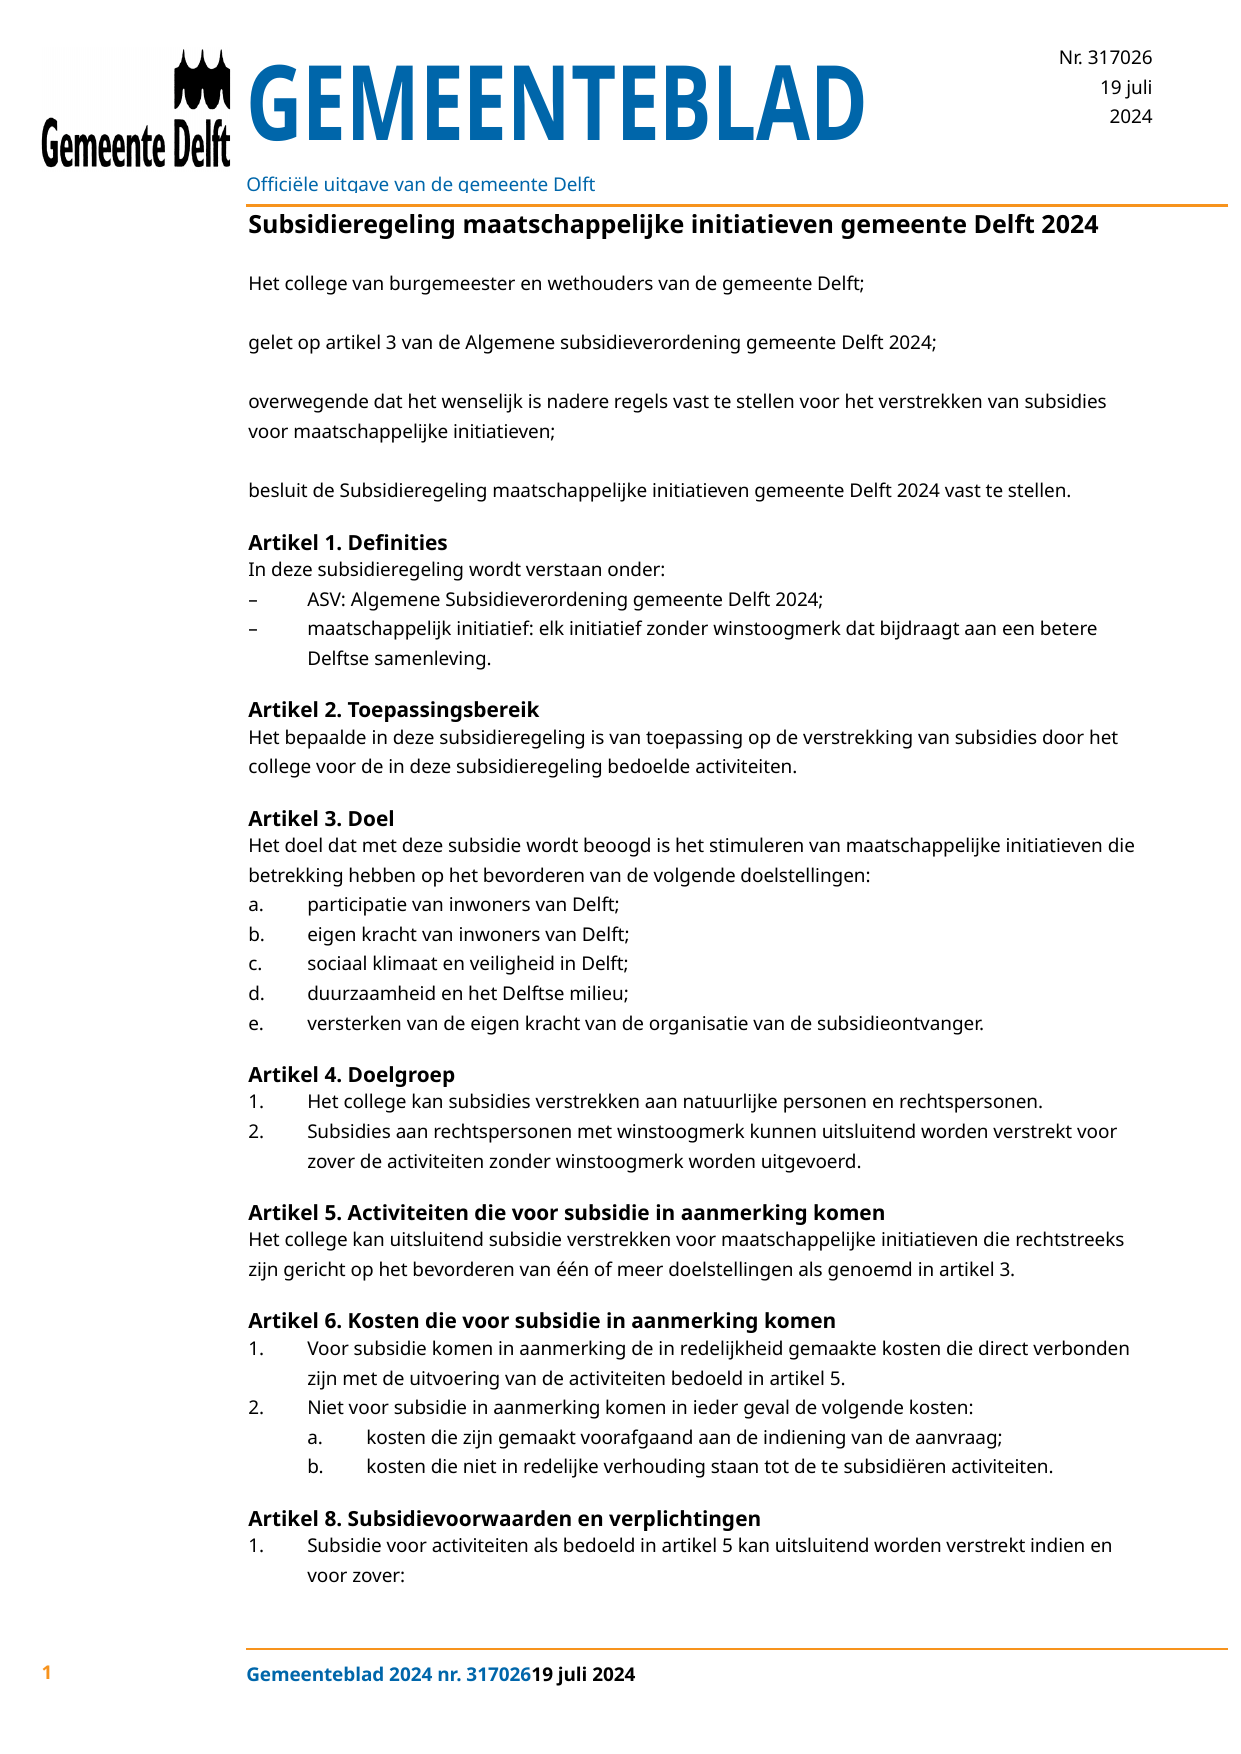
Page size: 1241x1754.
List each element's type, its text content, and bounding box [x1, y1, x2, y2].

text Artikel 1. Definities [248, 528, 1152, 556]
text Artikel 8. Subsidievoorwaarden en verplichtingen [248, 1504, 1152, 1532]
list Het college kan subsidies verstrekken aan natuurlijke personen en rechtspersonen. [248, 1089, 1152, 1114]
text Het college van burgemeester en wethouders van de gemeente Delft; [248, 270, 1152, 296]
list kosten die niet in redelijke verhouding staan tot de te subsidiëren activiteiten. [307, 1453, 1152, 1479]
text Het doel dat met deze subsidie wordt beoogd is het stimuleren van maatschappelijke initiatieven die betrekking hebben op het bevorderen van de volgende doelstellingen: [248, 832, 1152, 888]
list Subsidie voor activiteiten als bedoeld in artikel 5 kan uitsluitend worden verstrekt indien en voor zover: [248, 1532, 1152, 1588]
text overwegende dat het wenselijk is nadere regels vast te stellen voor het verstrekken van subsidies voor maatschappelijke initiatieven; [248, 389, 1152, 444]
list versterken van de eigen kracht van de organisatie van de subsidieontvanger. [248, 1010, 1152, 1036]
text In deze subsidieregeling wordt verstaan onder: [248, 556, 1152, 582]
list ASV: Algemene Subsidieverordening gemeente Delft 2024; [248, 586, 1152, 612]
text besluit de Subsidieregeling maatschappelijke initiatieven gemeente Delft 2024 vast te stellen. [248, 477, 1152, 503]
list sociaal klimaat en veiligheid in Delft; [248, 951, 1152, 976]
list maatschappelijk initiatief: elk initiatief zonder winstoogmerk dat bijdraagt aan een betere Delftse samenleving. [248, 615, 1152, 671]
text Subsidieregeling maatschappelijke initiatieven gemeente Delft 2024 [248, 207, 1152, 241]
text Artikel 4. Doelgroep [248, 1060, 1152, 1089]
list Voor subsidie komen in aanmerking de in redelijkheid gemaakte kosten die direct verbonden zijn met de uitvoering van de activiteiten bedoeld in artikel 5. [248, 1335, 1152, 1390]
list eigen kracht van inwoners van Delft; [248, 921, 1152, 947]
text gelet op artikel 3 van de Algemene subsidieverordening gemeente Delft 2024; [248, 329, 1152, 355]
list participatie van inwoners van Delft; [248, 891, 1152, 917]
list kosten die zijn gemaakt voorafgaand aan de indiening van de aanvraag; [307, 1424, 1152, 1449]
picture [41, 47, 231, 172]
text Artikel 2. Toepassingsbereik [248, 695, 1152, 724]
text Het college kan uitsluitend subsidie verstrekken voor maatschappelijke initiatieven die rechtstreeks zijn gericht op het bevorderen van één of meer doelstellingen als genoemd in artikel 3. [248, 1227, 1152, 1282]
text Artikel 3. Doel [248, 804, 1152, 832]
text Artikel 5. Activiteiten die voor subsidie in aanmerking komen [248, 1198, 1152, 1227]
text Het bepaalde in deze subsidieregeling is van toepassing op de verstrekking van subsidies door het college voor de in deze subsidieregeling bedoelde activiteiten. [248, 724, 1152, 779]
list Subsidies aan rechtspersonen met winstoogmerk kunnen uitsluitend worden verstrekt voor zover de activiteiten zonder winstoogmerk worden uitgevoerd. [248, 1118, 1152, 1173]
list duurzaamheid en het Delftse milieu; [248, 980, 1152, 1006]
text Artikel 6. Kosten die voor subsidie in aanmerking komen [248, 1307, 1152, 1335]
list Niet voor subsidie in aanmerking komen in ieder geval de volgende kosten: [248, 1394, 1152, 1420]
